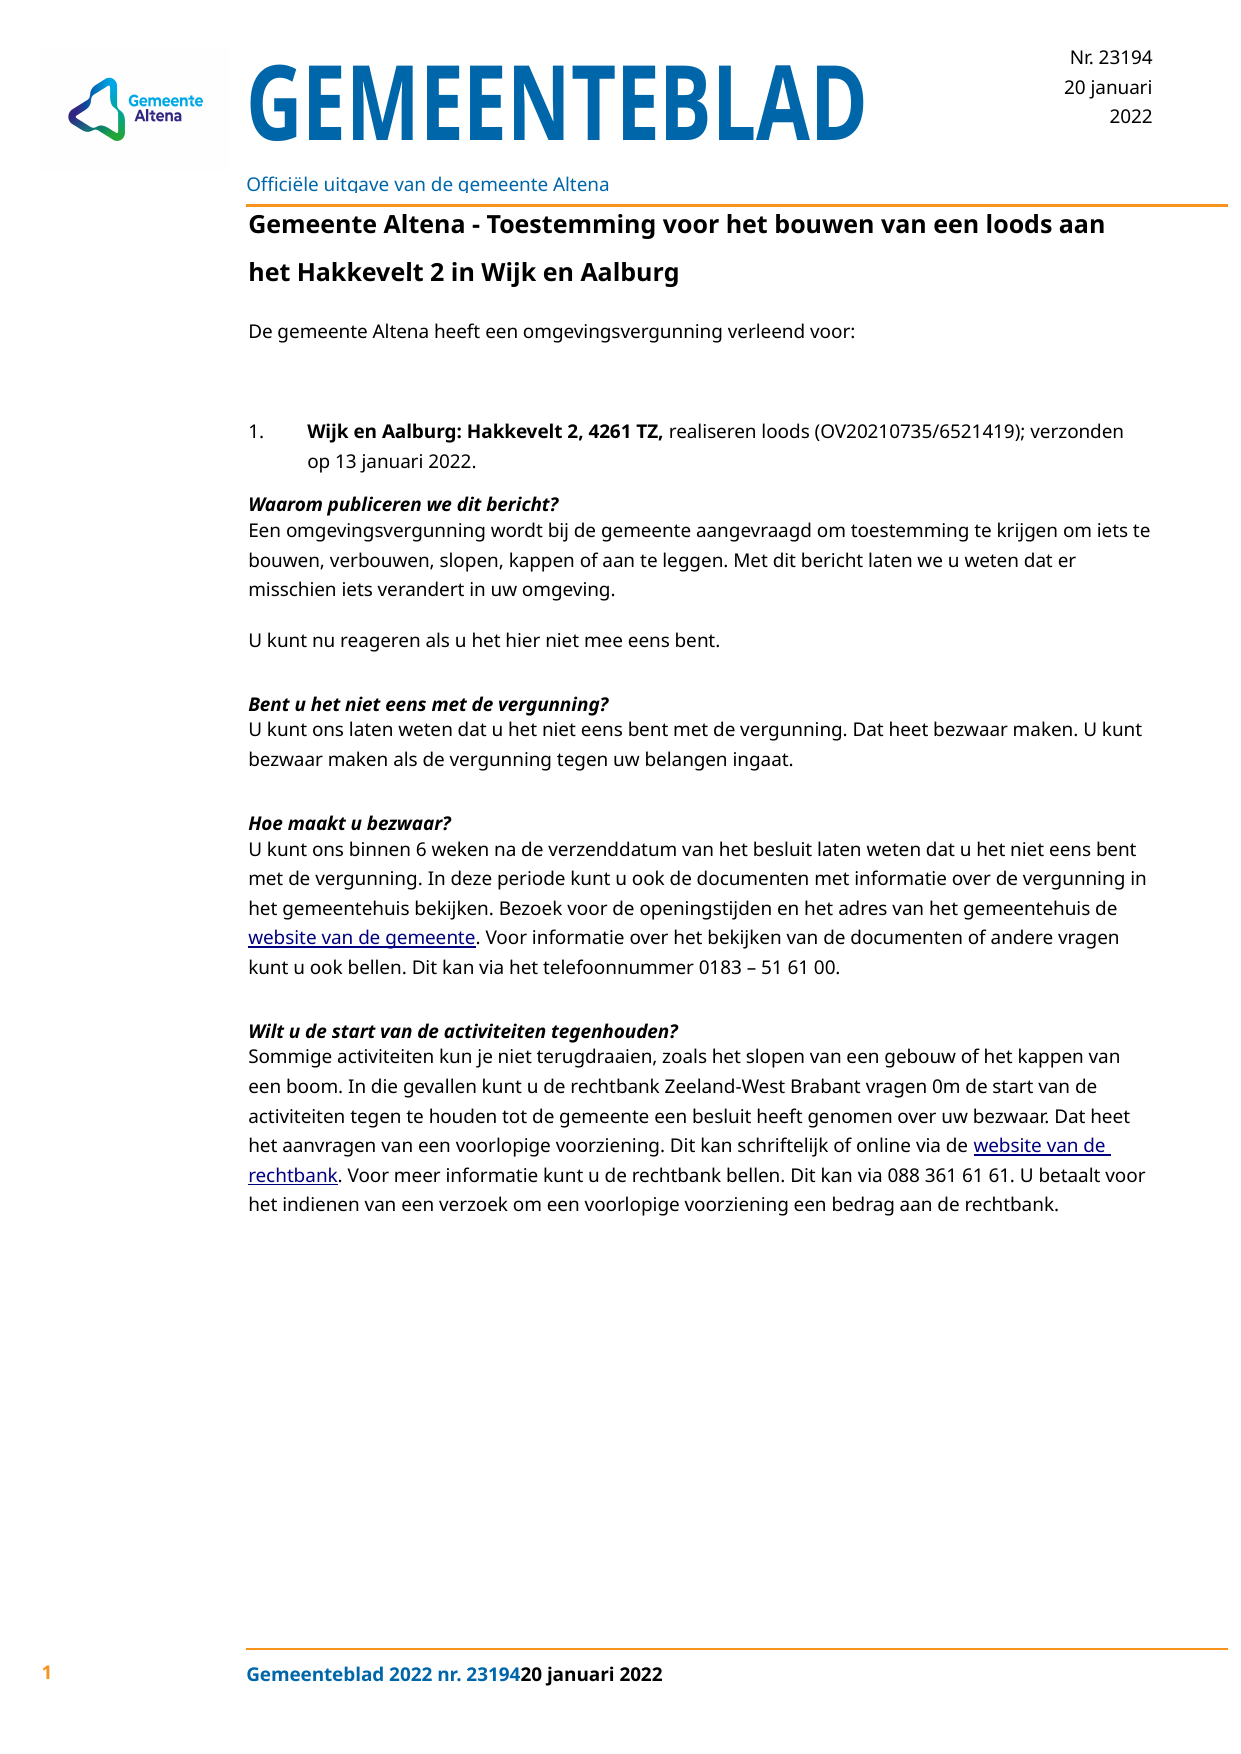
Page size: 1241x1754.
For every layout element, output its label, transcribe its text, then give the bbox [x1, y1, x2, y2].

text De gemeente Altena heeft een omgevingsvergunning verleend voor: [248, 318, 1152, 344]
text Waarom publiceren we dit bericht? [248, 491, 1152, 517]
text U kunt ons laten weten dat u het niet eens bent met de vergunning. Dat heet bezwaar maken. U kunt bezwaar maken als de vergunning tegen uw belangen ingaat. [248, 716, 1152, 772]
text U kunt ons binnen 6 weken na de verzenddatum van het besluit laten weten dat u het niet eens bent met de vergunning. In deze periode kunt u ook de documenten met informatie over de vergunning in het gemeentehuis bekijken. Bezoek voor de openingstijden en het adres van het gemeentehuis de website van de gemeente. Voor informatie over het bekijken van de documenten of andere vragen kunt u ook bellen. Dit kan via het telefoonnummer 0183 – 51 61 00. [248, 836, 1152, 980]
text Hoe maakt u bezwaar? [248, 810, 1152, 836]
text Gemeente Altena - Toestemming voor het bouwen van een loods aan het Hakkevelt 2 in Wijk en Aalburg [248, 207, 1152, 288]
text Bent u het niet eens met de vergunning? [248, 691, 1152, 716]
text Wilt u de start van de activiteiten tegenhouden? [248, 1018, 1152, 1044]
text Sommige activiteiten kun je niet terugdraaien, zoals het slopen van een gebouw of het kappen van een boom. In die gevallen kunt u de rechtbank Zeeland-West Brabant vragen 0m de start van de activiteiten tegen te houden tot de gemeente een besluit heeft genomen over uw bezwaar. Dat heet het aanvragen van een voorlopige voorziening. Dit kan schriftelijk of online via de website van de rechtbank. Voor meer informatie kunt u de rechtbank bellen. Dit kan via 088 361 61 61. U betaalt voor het indienen van een verzoek om een voorlopige voorziening een bedrag aan de rechtbank. [248, 1044, 1152, 1217]
picture [41, 47, 231, 172]
list Wijk en Aalburg: Hakkevelt 2, 4261 TZ, realiseren loods (OV20210735/6521419); verzonden op 13 januari 2022. [248, 419, 1152, 474]
text Een omgevingsvergunning wordt bij de gemeente aangevraagd om toestemming te krijgen om iets te bouwen, verbouwen, slopen, kappen of aan te leggen. Met dit bericht laten we u weten dat er misschien iets verandert in uw omgeving. [248, 517, 1152, 602]
text U kunt nu reageren als u het hier niet mee eens bent. [248, 627, 1152, 652]
